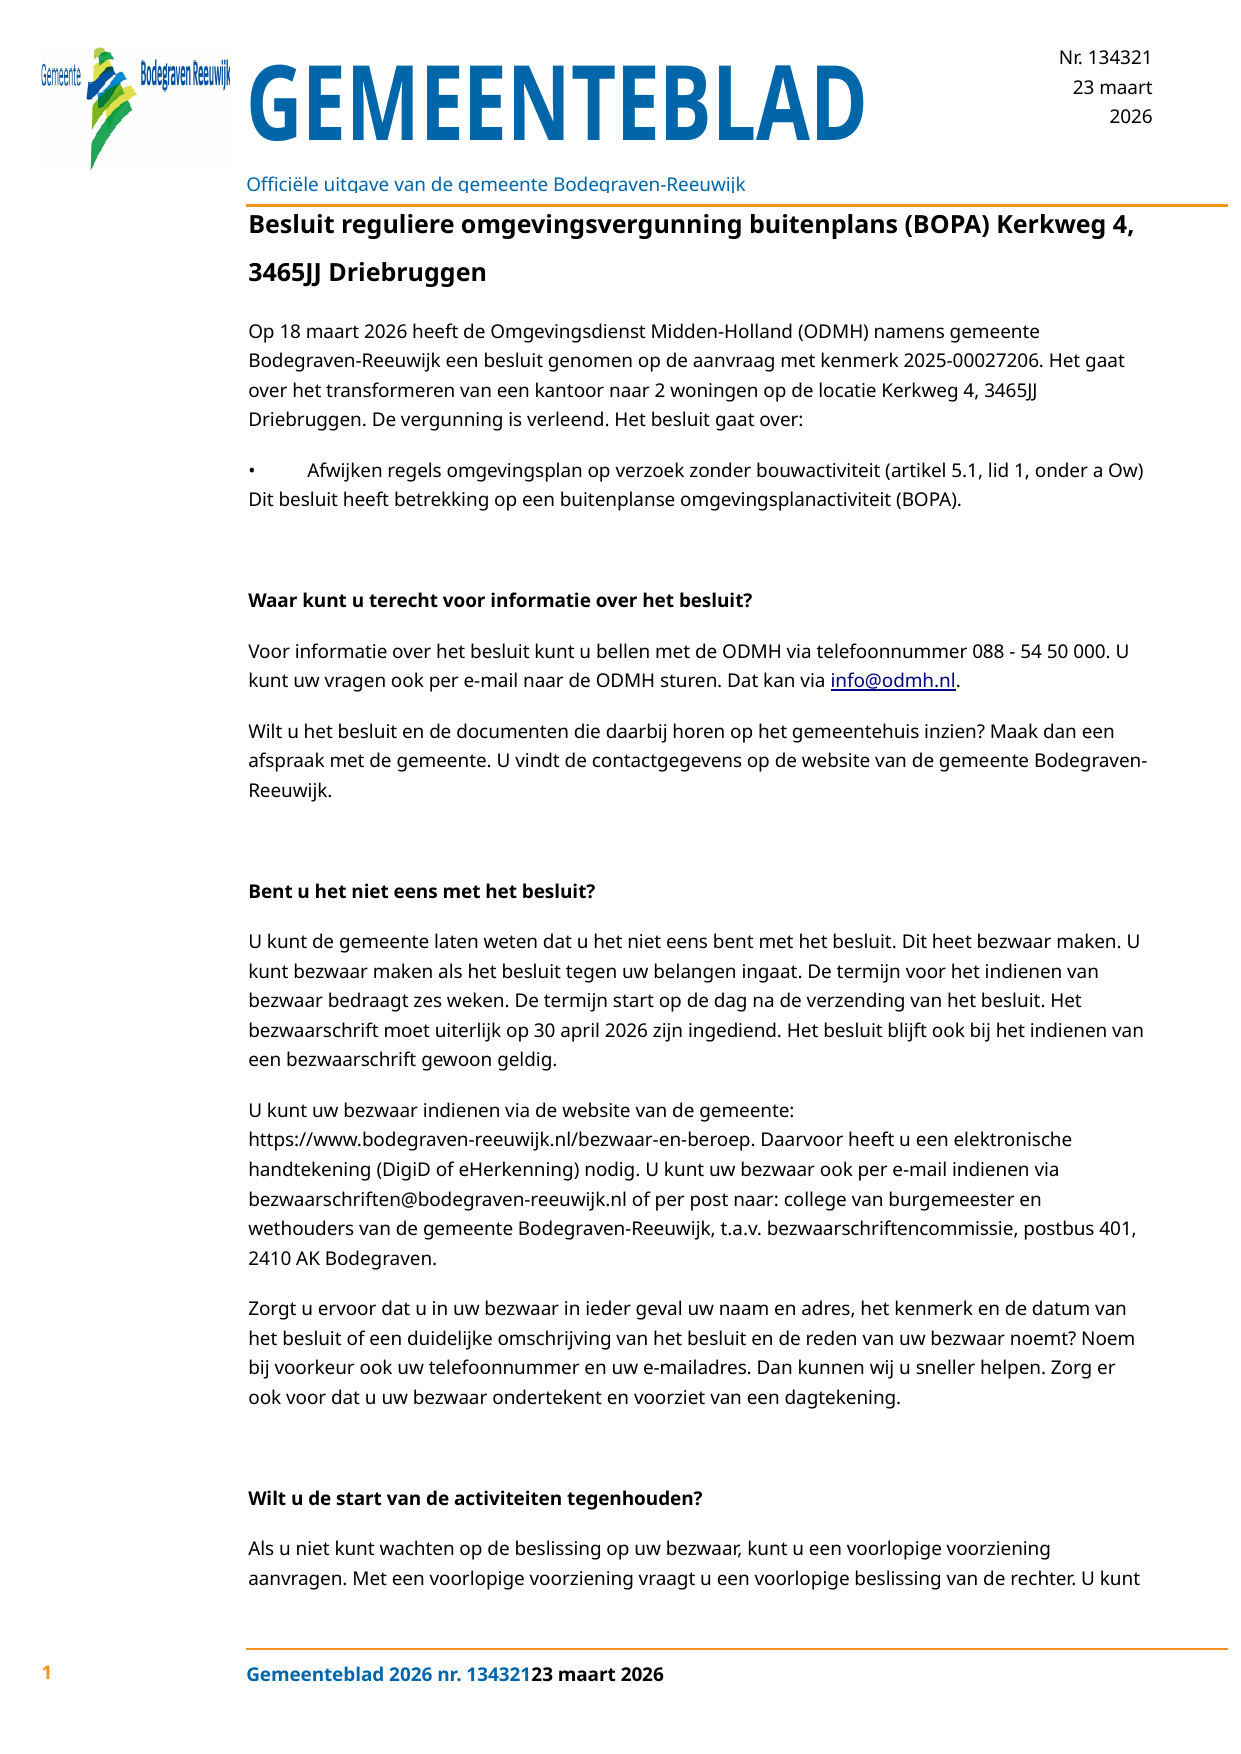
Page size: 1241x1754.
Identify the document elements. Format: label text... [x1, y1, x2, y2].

list Afwijken regels omgevingsplan op verzoek zonder bouwactiviteit (artikel 5.1, lid 1, onder a Ow) [248, 457, 1152, 483]
text U kunt de gemeente laten weten dat u het niet eens bent met het besluit. Dit heet bezwaar maken. U kunt bezwaar maken als het besluit tegen uw belangen ingaat. De termijn voor het indienen van bezwaar bedraagt zes weken. De termijn start op de dag na de verzending van het besluit. Het bezwaarschrift moet uiterlijk op 30 april 2026 zijn ingediend. Het besluit blijft ook bij het indienen van een bezwaarschrift gewoon geldig. [248, 928, 1152, 1072]
text Bent u het niet eens met het besluit? [248, 878, 1152, 904]
text Als u niet kunt wachten op de beslissing op uw bezwaar, kunt u een voorlopige voorziening aanvragen. Met een voorlopige voorziening vraagt u een voorlopige beslissing van de rechter. U kunt [248, 1535, 1152, 1591]
text Voor informatie over het besluit kunt u bellen met de ODMH via telefoonnummer 088 - 54 50 000. U kunt uw vragen ook per e-mail naar de ODMH sturen. Dat kan via info@odmh.nl. [248, 638, 1152, 693]
text Dit besluit heeft betrekking op een buitenplanse omgevingsplanactiviteit (BOPA). [248, 487, 1152, 512]
text Wilt u het besluit en de documenten die daarbij horen op het gemeentehuis inzien? Maak dan een afspraak met de gemeente. U vindt de contactgegevens op de website van de gemeente Bodegraven-Reeuwijk. [248, 718, 1152, 803]
text Waar kunt u terecht voor informatie over het besluit? [248, 587, 1152, 613]
text Op 18 maart 2026 heeft de Omgevingsdienst Midden-Holland (ODMH) namens gemeente Bodegraven-Reeuwijk een besluit genomen op de aanvraag met kenmerk 2025-00027206. Het gaat over het transformeren van een kantoor naar 2 woningen op de locatie Kerkweg 4, 3465JJ Driebruggen. De vergunning is verleend. Het besluit gaat over: [248, 318, 1152, 432]
text Wilt u de start van de activiteiten tegenhouden? [248, 1485, 1152, 1511]
text U kunt uw bezwaar indienen via de website van de gemeente: https://www.bodegraven-reeuwijk.nl/bezwaar-en-beroep. Daarvoor heeft u een elektronische handtekening (DigiD of eHerkenning) nodig. U kunt uw bezwaar ook per e-mail indienen via bezwaarschriften@bodegraven-reeuwijk.nl of per post naar: college van burgemeester en wethouders van de gemeente Bodegraven-Reeuwijk, t.a.v. bezwaarschriftencommissie, postbus 401, 2410 AK Bodegraven. [248, 1097, 1152, 1271]
picture [41, 47, 231, 172]
text Besluit reguliere omgevingsvergunning buitenplans (BOPA) Kerkweg 4, 3465JJ Driebruggen [248, 207, 1152, 288]
text Zorgt u ervoor dat u in uw bezwaar in ieder geval uw naam en adres, het kenmerk en de datum van het besluit of een duidelijke omschrijving van het besluit en de reden van uw bezwaar noemt? Noem bij voorkeur ook uw telefoonnummer en uw e-mailadres. Dan kunnen wij u sneller helpen. Zorg er ook voor dat u uw bezwaar ondertekent en voorziet van een dagtekening. [248, 1295, 1152, 1410]
